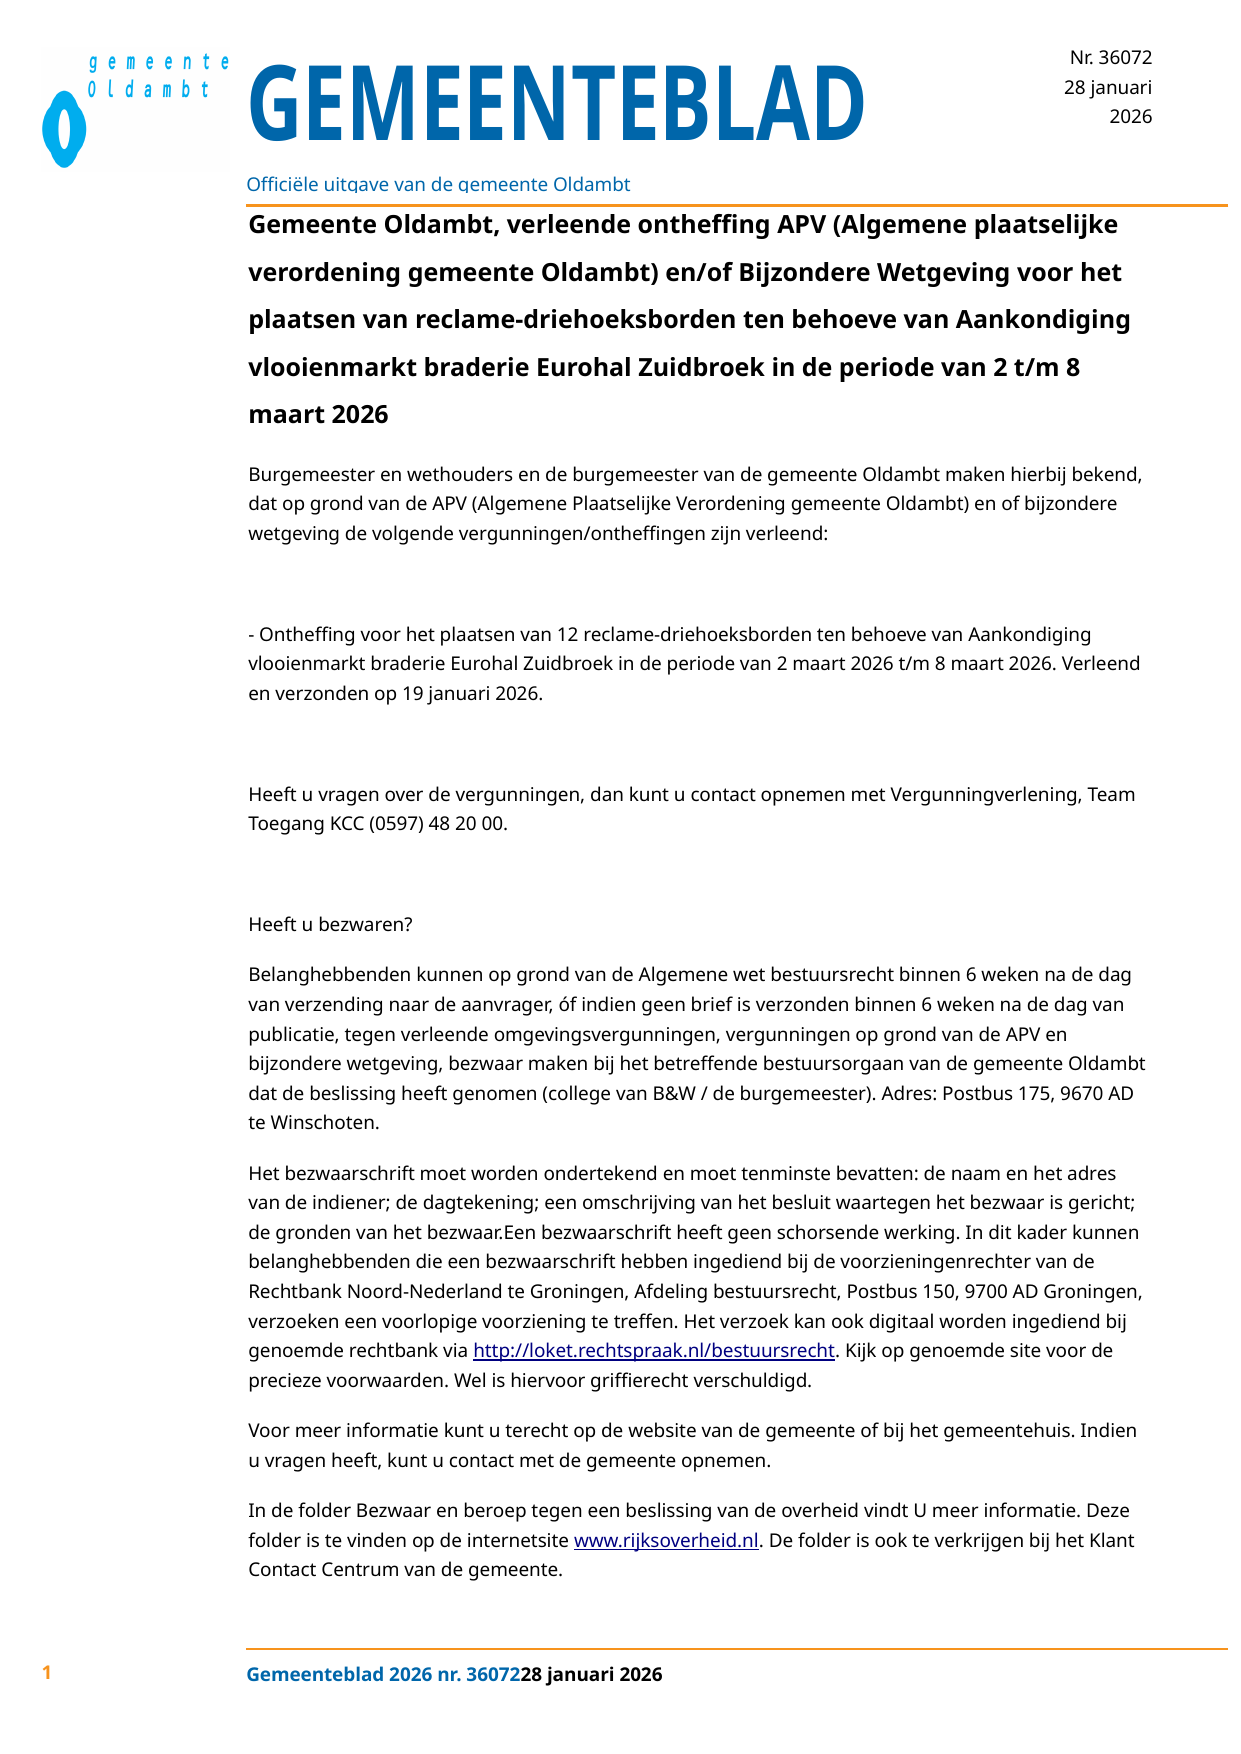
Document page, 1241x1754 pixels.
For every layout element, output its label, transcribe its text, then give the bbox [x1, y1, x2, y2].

text Voor meer informatie kunt u terecht op de website van de gemeente of bij het gemeentehuis. Indien u vragen heeft, kunt u contact met de gemeente opnemen. [248, 1417, 1152, 1473]
text Heeft u vragen over de vergunningen, dan kunt u contact opnemen met Vergunningverlening, Team Toegang KCC (0597) 48 20 00. [248, 781, 1152, 836]
text Burgemeester en wethouders en de burgemeester van de gemeente Oldambt maken hierbij bekend, dat op grond van de APV (Algemene Plaatselijke Verordening gemeente Oldambt) en of bijzondere wetgeving de volgende vergunningen/ontheffingen zijn verleend: [248, 461, 1152, 546]
text - Ontheffing voor het plaatsen van 12 reclame-driehoeksborden ten behoeve van Aankondiging vlooienmarkt braderie Eurohal Zuidbroek in de periode van 2 maart 2026 t/m 8 maart 2026. Verleend en verzonden op 19 januari 2026. [248, 621, 1152, 706]
text In de folder Bezwaar en beroep tegen een beslissing van de overheid vindt U meer informatie. Deze folder is te vinden op de internetsite www.rijksoverheid.nl. De folder is ook te verkrijgen bij het Klant Contact Centrum van de gemeente. [248, 1497, 1152, 1582]
text Gemeente Oldambt, verleende ontheffing APV (Algemene plaatselijke verordening gemeente Oldambt) en/of Bijzondere Wetgeving voor het plaatsen van reclame-driehoeksborden ten behoeve van Aankondiging vlooienmarkt braderie Eurohal Zuidbroek in de periode van 2 t/m 8 maart 2026 [248, 207, 1152, 431]
picture [41, 47, 231, 172]
text Het bezwaarschrift moet worden ondertekend en moet tenminste bevatten: de naam en het adres van de indiener; de dagtekening; een omschrijving van het besluit waartegen het bezwaar is gericht; de gronden van het bezwaar.Een bezwaarschrift heeft geen schorsende werking. In dit kader kunnen belanghebbenden die een bezwaarschrift hebben ingediend bij de voorzieningenrechter van de Rechtbank Noord-Nederland te Groningen, Afdeling bestuursrecht, Postbus 150, 9700 AD Groningen, verzoeken een voorlopige voorziening te treffen. Het verzoek kan ook digitaal worden ingediend bij genoemde rechtbank via http://loket.rechtspraak.nl/bestuursrecht. Kijk op genoemde site voor de precieze voorwaarden. Wel is hiervoor griffierecht verschuldigd. [248, 1160, 1152, 1393]
text Heeft u bezwaren? [248, 911, 1152, 937]
text Belanghebbenden kunnen op grond van de Algemene wet bestuursrecht binnen 6 weken na de dag van verzending naar de aanvrager, óf indien geen brief is verzonden binnen 6 weken na de dag van publicatie, tegen verleende omgevingsvergunningen, vergunningen op grond van de APV en bijzondere wetgeving, bezwaar maken bij het betreffende bestuursorgaan van de gemeente Oldambt dat de beslissing heeft genomen (college van B&W / de burgemeester). Adres: Postbus 175, 9670 AD te Winschoten. [248, 962, 1152, 1135]
